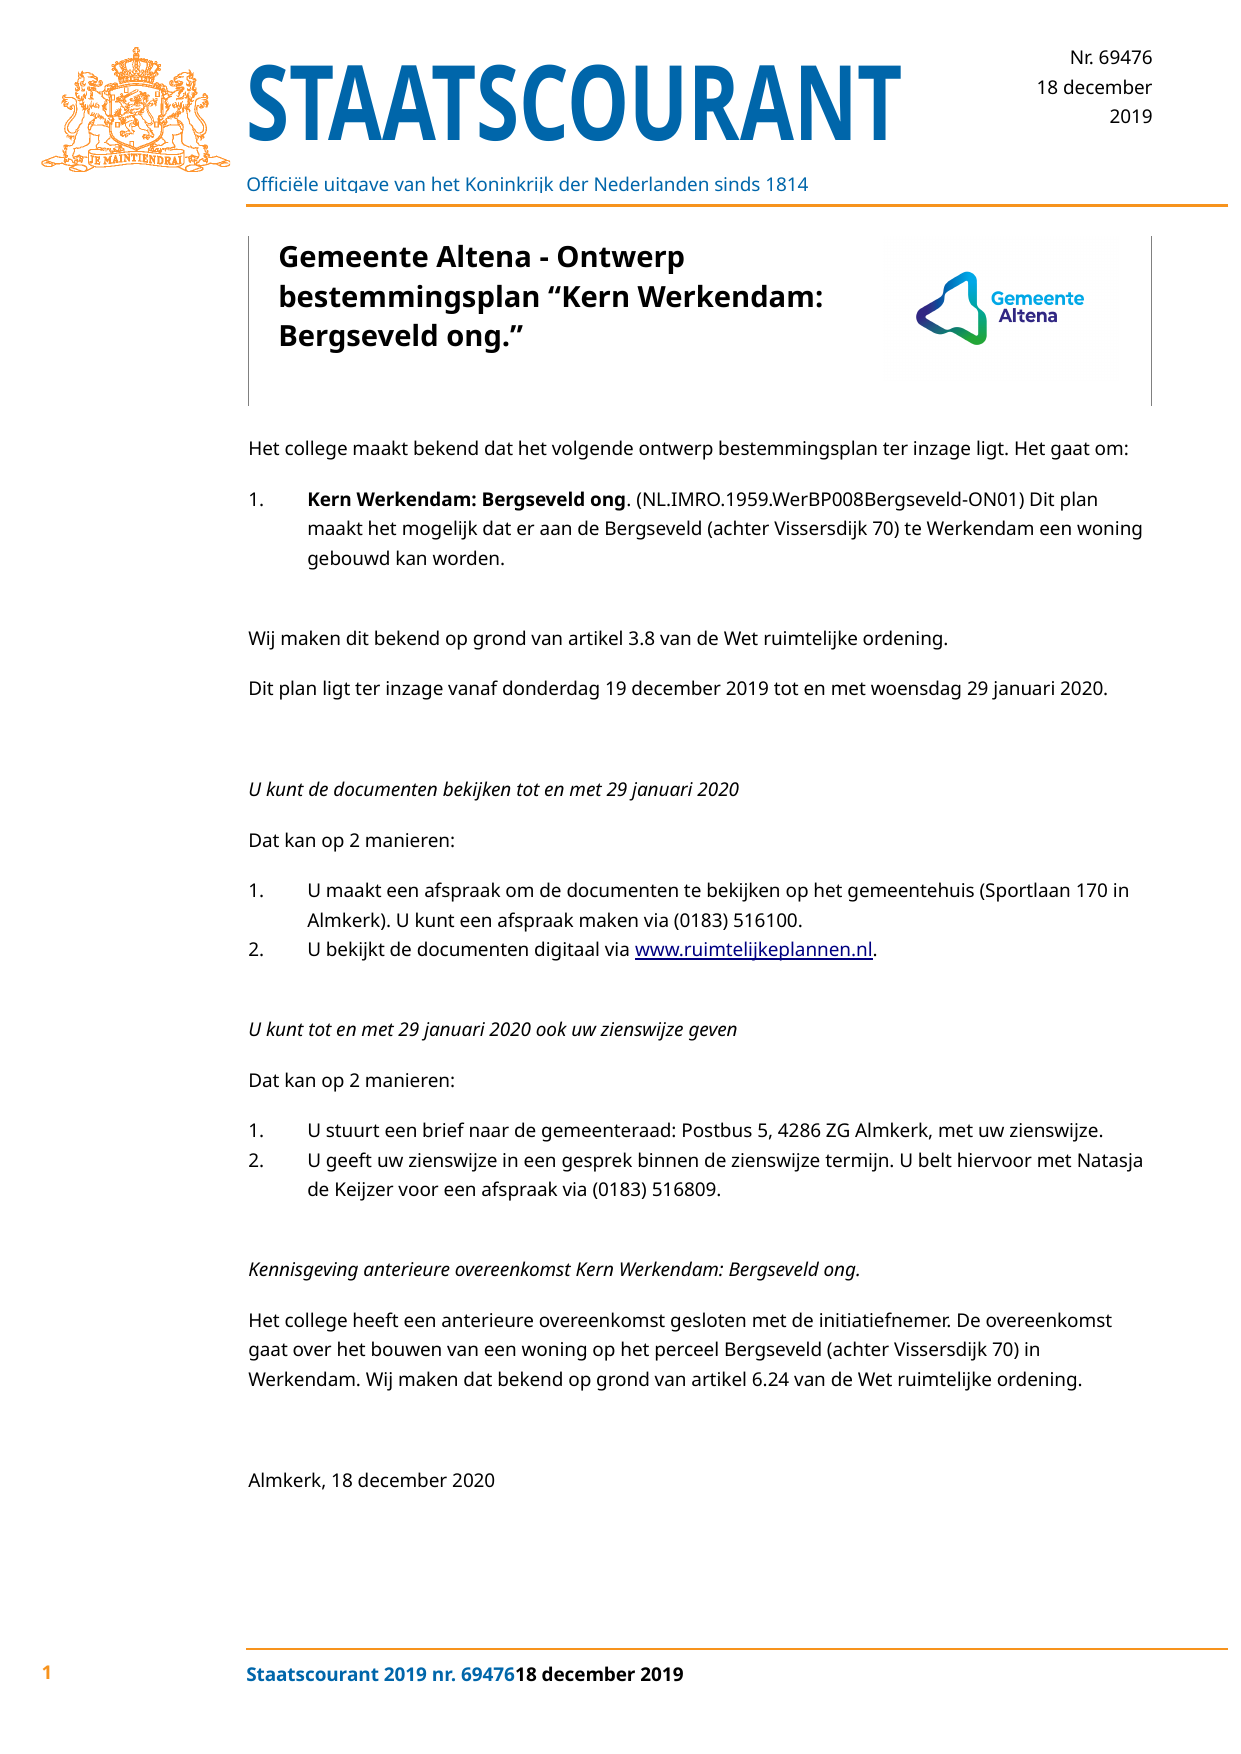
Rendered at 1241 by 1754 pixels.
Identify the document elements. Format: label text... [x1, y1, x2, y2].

list Kern Werkendam: Bergseveld ong. (NL.IMRO.1959.WerBP008Bergseveld-ON01) Dit plan maakt het mogelijk dat er aan de Bergseveld (achter Vissersdijk 70) te Werkendam een woning gebouwd kan worden. [248, 486, 1152, 571]
text Kennisgeving anterieure overeenkomst Kern Werkendam: Bergseveld ong. [248, 1256, 1152, 1282]
text Dit plan ligt ter inzage vanaf donderdag 19 december 2019 tot en met woensdag 29 januari 2020. [248, 676, 1152, 701]
text U kunt tot en met 29 januari 2020 ook uw zienswijze geven [248, 1016, 1152, 1042]
list U geeft uw zienswijze in een gesprek binnen de zienswijze termijn. U belt hiervoor met Natasja de Keijzer voor een afspraak via (0183) 516809. [248, 1147, 1152, 1202]
picture [882, 236, 1119, 381]
text Dat kan op 2 manieren: [248, 827, 1152, 852]
list U stuurt een brief naar de gemeenteraad: Postbus 5, 4286 ZG Almkerk, met uw zienswijze. [248, 1117, 1152, 1143]
text Almkerk, 18 december 2020 [248, 1467, 1152, 1492]
table_header Gemeente Altena - Ontwerp bestemmingsplan “Kern Werkendam: Bergseveld ong.” [249, 236, 850, 406]
list U bekijkt de documenten digitaal via www.ruimtelijkeplannen.nl. [248, 936, 1152, 962]
picture [41, 47, 231, 172]
text Het college maakt bekend dat het volgende ontwerp bestemmingsplan ter inzage ligt. Het gaat om: [248, 436, 1152, 461]
text Dat kan op 2 manieren: [248, 1067, 1152, 1092]
text Wij maken dit bekend op grond van artikel 3.8 van de Wet ruimtelijke ordening. [248, 625, 1152, 651]
text Het college heeft een anterieure overeenkomst gesloten met de initiatiefnemer. De overeenkomst gaat over het bouwen van een woning op het perceel Bergseveld (achter Vissersdijk 70) in Werkendam. Wij maken dat bekend op grond van artikel 6.24 van de Wet ruimtelijke ordening. [248, 1307, 1152, 1392]
text U kunt de documenten bekijken tot en met 29 januari 2020 [248, 776, 1152, 802]
list U maakt een afspraak om de documenten te bekijken op het gemeentehuis (Sportlaan 170 in Almkerk). U kunt een afspraak maken via (0183) 516100. [248, 877, 1152, 932]
table_header [850, 236, 1151, 406]
